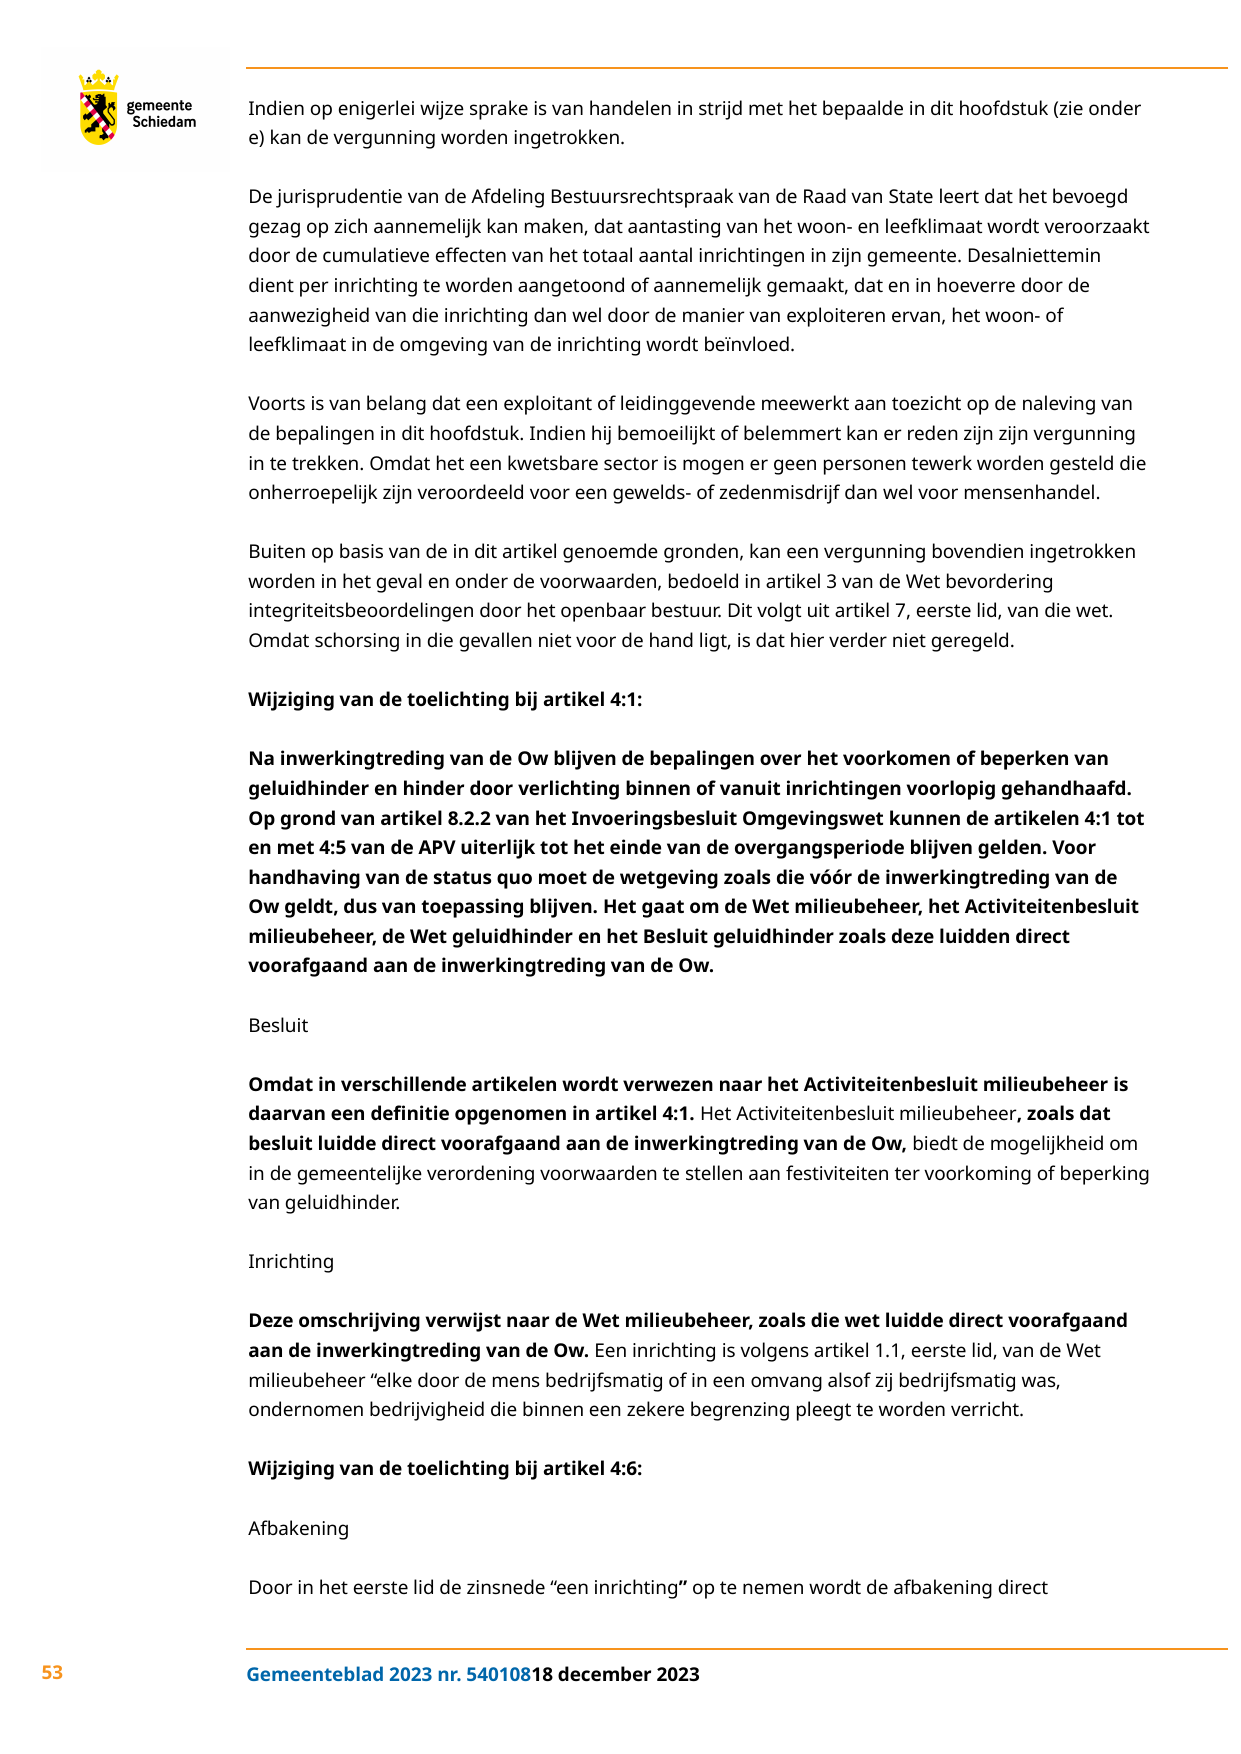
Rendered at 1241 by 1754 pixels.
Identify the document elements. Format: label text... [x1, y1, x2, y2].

text Deze omschrijving verwijst naar de Wet milieubeheer, zoals die wet luidde direct voorafgaand aan de inwerkingtreding van de Ow. Een inrichting is volgens artikel 1.1, eerste lid, van de Wet milieubeheer “elke door de mens bedrijfsmatig of in een omvang alsof zij bedrijfsmatig was, ondernomen bedrijvigheid die binnen een zekere begrenzing pleegt te worden verricht. [248, 1308, 1152, 1422]
text Buiten op basis van de in dit artikel genoemde gronden, kan een vergunning bovendien ingetrokken worden in het geval en onder de voorwaarden, bedoeld in artikel 3 van de Wet bevordering integriteitsbeoordelingen door het openbaar bestuur. Dit volgt uit artikel 7, eerste lid, van die wet. Omdat schorsing in die gevallen niet voor de hand ligt, is dat hier verder niet geregeld. [248, 538, 1152, 653]
text Voorts is van belang dat een exploitant of leidinggevende meewerkt aan toezicht op de naleving van de bepalingen in dit hoofdstuk. Indien hij bemoeilijkt of belemmert kan er reden zijn zijn vergunning in te trekken. Omdat het een kwetsbare sector is mogen er geen personen tewerk worden gesteld die onherroepelijk zijn veroordeeld voor een gewelds- of zedenmisdrijf dan wel voor mensenhandel. [248, 391, 1152, 505]
text Wijziging van de toelichting bij artikel 4:1: [248, 686, 1152, 712]
text Na inwerkingtreding van de Ow blijven de bepalingen over het voorkomen of beperken van geluidhinder en hinder door verlichting binnen of vanuit inrichtingen voorlopig gehandhaafd. Op grond van artikel 8.2.2 van het Invoeringsbesluit Omgevingswet kunnen de artikelen 4:1 tot en met 4:5 van de APV uiterlijk tot het einde van de overgangsperiode blijven gelden. Voor handhaving van de status quo moet de wetgeving zoals die vóór de inwerkingtreding van de Ow geldt, dus van toepassing blijven. Het gaat om de Wet milieubeheer, het Activiteitenbesluit milieubeheer, de Wet geluidhinder en het Besluit geluidhinder zoals deze luidden direct voorafgaand aan de inwerkingtreding van de Ow. [248, 746, 1152, 978]
text Indien op enigerlei wijze sprake is van handelen in strijd met het bepaalde in dit hoofdstuk (zie onder e) kan de vergunning worden ingetrokken. [248, 95, 1152, 150]
text De jurisprudentie van de Afdeling Bestuursrechtspraak van de Raad van State leert dat het bevoegd gezag op zich aannemelijk kan maken, dat aantasting van het woon- en leefklimaat wordt veroorzaakt door de cumulatieve effecten van het totaal aantal inrichtingen in zijn gemeente. Desalniettemin dient per inrichting te worden aangetoond of aannemelijk gemaakt, dat en in hoeverre door de aanwezigheid van die inrichting dan wel door de manier van exploiteren ervan, het woon- of leefklimaat in de omgeving van de inrichting wordt beïnvloed. [248, 183, 1152, 357]
text Omdat in verschillende artikelen wordt verwezen naar het Activiteitenbesluit milieubeheer is daarvan een definitie opgenomen in artikel 4:1. Het Activiteitenbesluit milieubeheer, zoals dat besluit luidde direct voorafgaand aan de inwerkingtreding van de Ow, biedt de mogelijkheid om in de gemeentelijke verordening voorwaarden te stellen aan festiviteiten ter voorkoming of beperking van geluidhinder. [248, 1071, 1152, 1215]
text Wijziging van de toelichting bij artikel 4:6: [248, 1456, 1152, 1481]
text Door in het eerste lid de zinsnede “een inrichting” op te nemen wordt de afbakening direct [248, 1574, 1152, 1600]
text Inrichting [248, 1248, 1152, 1274]
picture [41, 47, 231, 172]
text Besluit [248, 1012, 1152, 1038]
text Afbakening [248, 1515, 1152, 1541]
